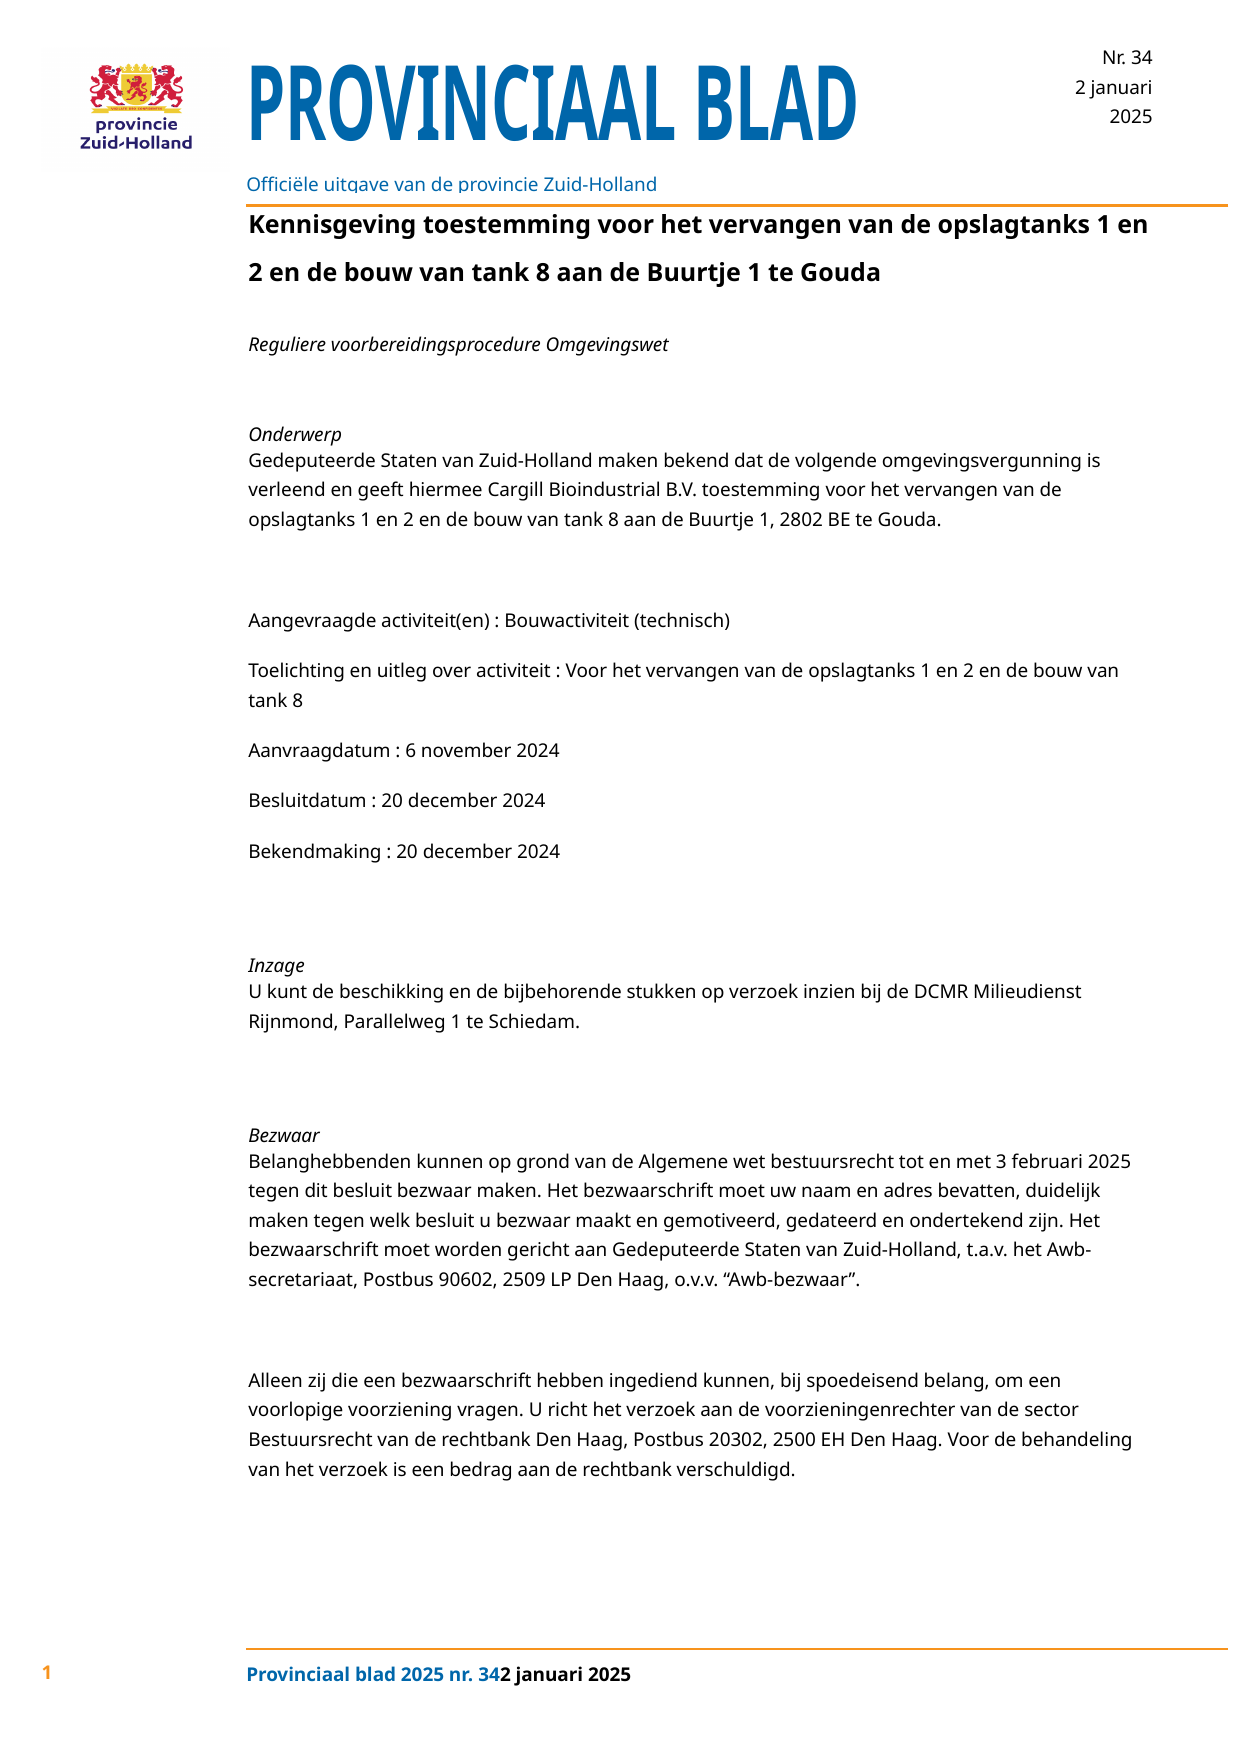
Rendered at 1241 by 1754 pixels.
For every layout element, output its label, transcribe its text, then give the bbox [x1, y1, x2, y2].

text Inzage [248, 952, 1152, 978]
text Belanghebbenden kunnen op grond van de Algemene wet bestuursrecht tot en met 3 februari 2025 tegen dit besluit bezwaar maken. Het bezwaarschrift moet uw naam en adres bevatten, duidelijk maken tegen welk besluit u bezwaar maakt en gemotiveerd, gedateerd en ondertekend zijn. Het bezwaarschrift moet worden gericht aan Gedeputeerde Staten van Zuid-Holland, t.a.v. het Awb-secretariaat, Postbus 90602, 2509 LP Den Haag, o.v.v. “Awb-bezwaar”. [248, 1148, 1152, 1292]
text Gedeputeerde Staten van Zuid-Holland maken bekend dat de volgende omgevingsvergunning is verleend en geeft hiermee Cargill Bioindustrial B.V. toestemming voor het vervangen van de opslagtanks 1 en 2 en de bouw van tank 8 aan de Buurtje 1, 2802 BE te Gouda. [248, 447, 1152, 532]
text Alleen zij die een bezwaarschrift hebben ingediend kunnen, bij spoedeisend belang, om een voorlopige voorziening vragen. U richt het verzoek aan de voorzieningenrechter van de sector Bestuursrecht van de rechtbank Den Haag, Postbus 20302, 2500 EH Den Haag. Voor de behandeling van het verzoek is een bedrag aan de rechtbank verschuldigd. [248, 1367, 1152, 1482]
picture [41, 47, 231, 172]
text U kunt de beschikking en de bijbehorende stukken op verzoek inzien bij de DCMR Milieudienst Rijnmond, Parallelweg 1 te Schiedam. [248, 978, 1152, 1033]
text Bezwaar [248, 1122, 1152, 1148]
text Besluitdatum : 20 december 2024 [248, 788, 1152, 813]
text Bekendmaking : 20 december 2024 [248, 838, 1152, 864]
text Aangevraagde activiteit(en) : Bouwactiviteit (technisch) [248, 607, 1152, 633]
text Reguliere voorbereidingsprocedure Omgevingswet [248, 331, 1152, 357]
text Toelichting en uitleg over activiteit : Voor het vervangen van de opslagtanks 1 en 2 en de bouw van tank 8 [248, 657, 1152, 713]
text Kennisgeving toestemming voor het vervangen van de opslagtanks 1 en 2 en de bouw van tank 8 aan de Buurtje 1 te Gouda [248, 207, 1152, 288]
text Onderwerp [248, 421, 1152, 447]
text Aanvraagdatum : 6 november 2024 [248, 737, 1152, 763]
